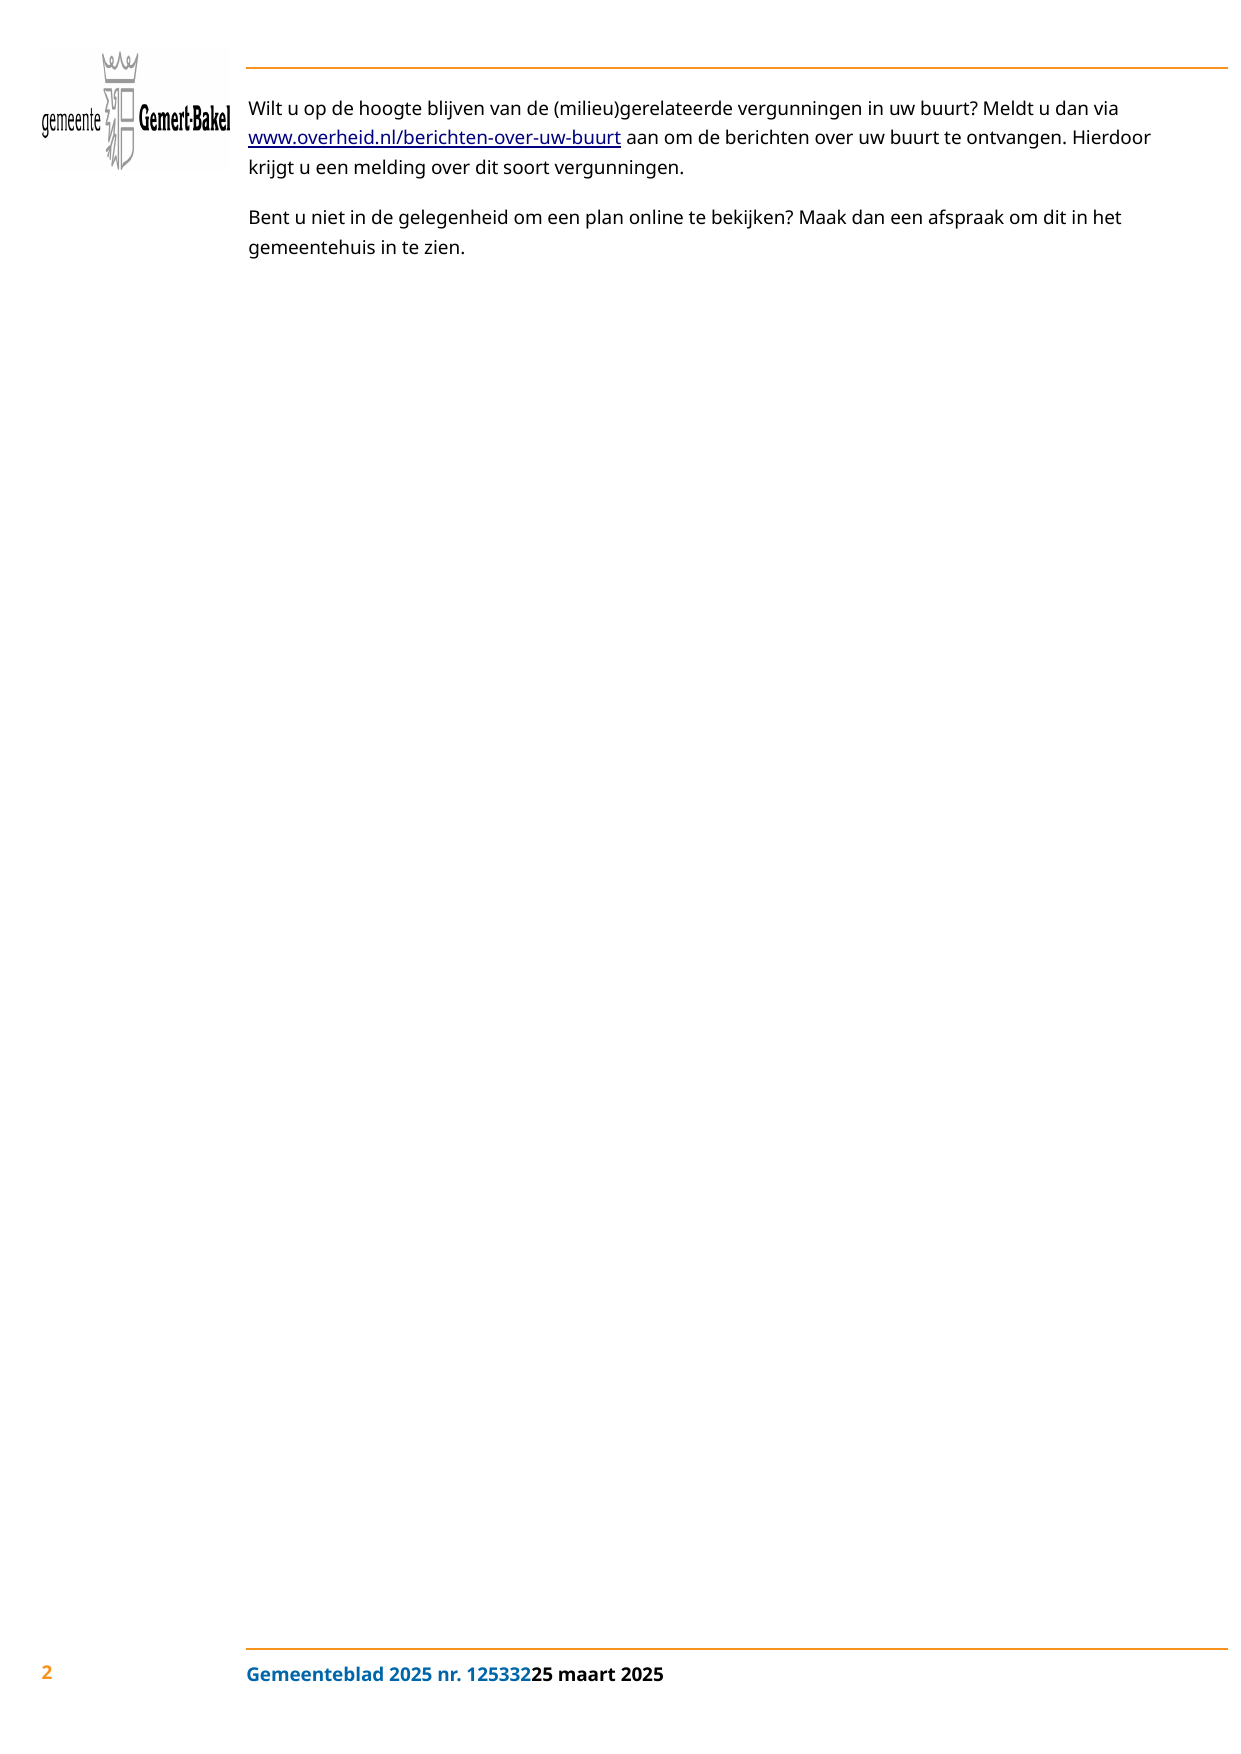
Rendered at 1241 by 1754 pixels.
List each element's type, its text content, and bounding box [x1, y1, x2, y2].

text Bent u niet in de gelegenheid om een plan online te bekijken? Maak dan een afspraak om dit in het gemeentehuis in te zien. [248, 204, 1152, 260]
picture [41, 47, 231, 172]
text Wilt u op de hoogte blijven van de (milieu)gerelateerde vergunningen in uw buurt? Meldt u dan via www.overheid.nl/berichten-over-uw-buurt aan om de berichten over uw buurt te ontvangen. Hierdoor krijgt u een melding over dit soort vergunningen. [248, 95, 1152, 180]
